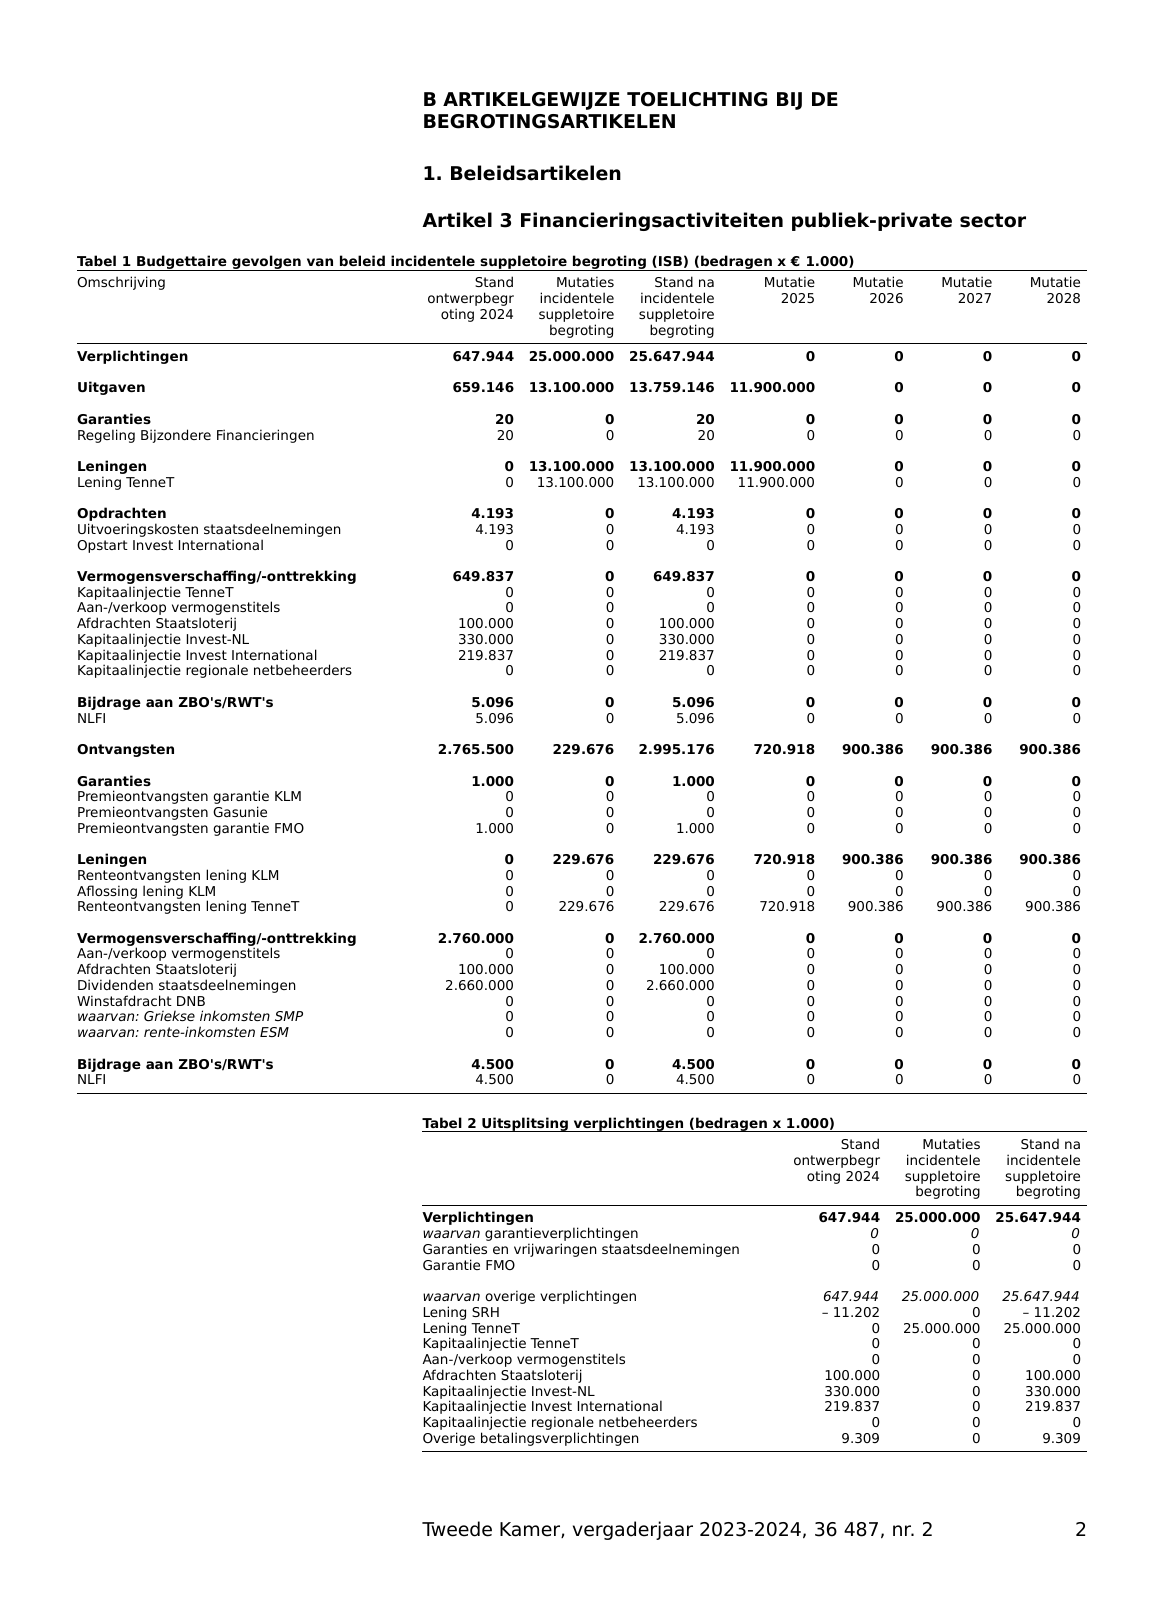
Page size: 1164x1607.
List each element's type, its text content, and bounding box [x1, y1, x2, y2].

table_cell 0 [720, 569, 821, 584]
table_cell [422, 1273, 785, 1289]
table_cell 720.918 [720, 852, 821, 868]
table_cell 0 [720, 868, 821, 883]
table_cell 0 [909, 569, 998, 584]
table_cell 0 [785, 1415, 886, 1431]
table_cell Verplichtingen [422, 1206, 785, 1226]
table_cell 1.000 [419, 773, 520, 789]
table_cell 0 [720, 695, 821, 710]
table_cell [821, 758, 909, 773]
table_cell 0 [419, 789, 520, 805]
table_cell [720, 553, 821, 569]
table_cell 13.100.000 [520, 459, 620, 474]
table_cell 647.944 [785, 1206, 886, 1226]
table_cell [998, 726, 1087, 742]
table_cell 0 [821, 412, 909, 427]
table_cell [720, 758, 821, 773]
table_cell Premieontvangsten Gasunie [77, 805, 419, 821]
table_cell 647.944 [419, 344, 520, 364]
table_cell 900.386 [998, 742, 1087, 758]
table_cell 0 [821, 931, 909, 946]
table_cell 0 [909, 648, 998, 663]
table_cell Garanties [77, 773, 419, 789]
table_cell [998, 679, 1087, 695]
table_cell Garanties [77, 412, 419, 427]
table_cell 0 [821, 710, 909, 726]
table_cell [821, 553, 909, 569]
table_cell [720, 679, 821, 695]
table_cell 25.000.000 [886, 1320, 986, 1336]
table_cell [821, 726, 909, 742]
table_cell [720, 726, 821, 742]
table_cell Aan-/verkoop vermogenstitels [77, 946, 419, 962]
table_cell [821, 443, 909, 459]
table_cell 4.500 [620, 1056, 720, 1072]
table_cell 0 [909, 663, 998, 679]
table_cell 0 [520, 522, 620, 537]
table_cell Aan-/verkoop vermogenstitels [77, 600, 419, 616]
table_cell 219.837 [986, 1399, 1087, 1415]
table_cell 219.837 [419, 648, 520, 663]
table_cell [77, 758, 419, 773]
table_cell Kapitaalinjectie regionale netbeheerders [77, 663, 419, 679]
table_cell [77, 443, 419, 459]
table_cell 229.676 [520, 899, 620, 915]
table_cell Aflossing lening KLM [77, 884, 419, 899]
table_cell [77, 490, 419, 506]
table_cell 0 [720, 1056, 821, 1072]
table_cell 900.386 [909, 899, 998, 915]
table_cell [909, 443, 998, 459]
table_cell [909, 679, 998, 695]
table_cell [77, 915, 419, 931]
table_cell Vermogensverschaffing/-onttrekking [77, 931, 419, 946]
table_cell [419, 443, 520, 459]
table_cell [720, 836, 821, 852]
table_cell Afdrachten Staatsloterij [77, 616, 419, 632]
table_cell [419, 553, 520, 569]
table_cell 0 [520, 946, 620, 962]
table_cell [419, 726, 520, 742]
table_cell 0 [998, 600, 1087, 616]
table_cell 100.000 [785, 1368, 886, 1383]
table_cell Aan-/verkoop vermogenstitels [422, 1352, 785, 1368]
table_cell 0 [821, 663, 909, 679]
table_cell Leningen [77, 459, 419, 474]
table_cell [998, 490, 1087, 506]
table_cell [620, 758, 720, 773]
table_cell 0 [886, 1368, 986, 1383]
table_cell 0 [520, 600, 620, 616]
table_cell 0 [998, 994, 1087, 1009]
table_cell 0 [419, 805, 520, 821]
table_cell [821, 836, 909, 852]
table_cell Bijdrage aan ZBO's/RWT's [77, 1056, 419, 1072]
table_cell [785, 1273, 886, 1289]
table_cell 0 [986, 1258, 1087, 1273]
table_cell 9.309 [986, 1431, 1087, 1451]
table_cell 25.000.000 [886, 1206, 986, 1226]
table_cell Lening SRH [422, 1305, 785, 1320]
table_cell waarvan: rente-inkomsten ESM [77, 1025, 419, 1041]
table_cell Garanties en vrijwaringen staatsdeelnemingen [422, 1242, 785, 1257]
table_cell 0 [909, 380, 998, 396]
table_cell [886, 1273, 986, 1289]
table_cell 0 [998, 695, 1087, 710]
table_cell 647.944 [785, 1289, 886, 1305]
table_cell 0 [998, 884, 1087, 899]
table_cell 0 [909, 773, 998, 789]
table_cell [998, 396, 1087, 412]
table_cell 13.100.000 [620, 459, 720, 474]
table_cell 0 [821, 538, 909, 553]
table_cell 0 [620, 994, 720, 1009]
table_cell 0 [909, 710, 998, 726]
table_cell 0 [886, 1399, 986, 1415]
table_cell 0 [909, 616, 998, 632]
table_cell 0 [720, 522, 821, 537]
table_cell 0 [821, 506, 909, 522]
table_cell Premieontvangsten garantie KLM [77, 789, 419, 805]
table_cell 0 [785, 1242, 886, 1257]
table_cell Mutatie 2026 [821, 271, 909, 343]
table_cell [419, 836, 520, 852]
table_cell 219.837 [620, 648, 720, 663]
table_cell 0 [720, 344, 821, 364]
table_cell 0 [720, 632, 821, 647]
subtitle Artikel 3 Financieringsactiviteiten publiek-private sector [422, 210, 1087, 232]
table_cell 0 [785, 1226, 886, 1242]
table_cell [909, 364, 998, 380]
table_cell 0 [520, 412, 620, 427]
table_cell 25.647.944 [986, 1289, 1087, 1305]
table_cell 0 [821, 344, 909, 364]
table_cell Opdrachten [77, 506, 419, 522]
table_cell 0 [419, 868, 520, 883]
table_cell [620, 679, 720, 695]
table_cell Mutatie 2028 [998, 271, 1087, 343]
table_cell 0 [886, 1258, 986, 1273]
table_cell Leningen [77, 852, 419, 868]
table_cell [77, 396, 419, 412]
table_cell 0 [909, 962, 998, 978]
table_cell 25.647.944 [620, 344, 720, 364]
table_cell 0 [886, 1336, 986, 1352]
table_cell 0 [720, 962, 821, 978]
table_cell 4.500 [419, 1056, 520, 1072]
table_cell Kapitaalinjectie TenneT [77, 585, 419, 600]
table_cell 330.000 [419, 632, 520, 647]
table_cell 0 [821, 1072, 909, 1093]
table_cell 720.918 [720, 742, 821, 758]
table_cell 0 [909, 475, 998, 490]
table_cell 0 [720, 663, 821, 679]
table_cell 0 [998, 427, 1087, 443]
table_cell 13.100.000 [620, 475, 720, 490]
table_cell 0 [821, 773, 909, 789]
table_cell 0 [886, 1226, 986, 1242]
table_cell [909, 915, 998, 931]
table_cell 0 [720, 994, 821, 1009]
table_cell Premieontvangsten garantie FMO [77, 821, 419, 836]
table_cell [909, 1041, 998, 1056]
table_cell 0 [998, 821, 1087, 836]
table_cell 0 [998, 1072, 1087, 1093]
table_cell 0 [821, 600, 909, 616]
table_cell 0 [821, 616, 909, 632]
table_cell Kapitaalinjectie Invest International [422, 1399, 785, 1415]
table_cell 0 [909, 695, 998, 710]
table_cell 0 [520, 648, 620, 663]
table_cell 0 [620, 789, 720, 805]
table_cell [520, 758, 620, 773]
table_cell 0 [785, 1258, 886, 1273]
table_cell 0 [998, 648, 1087, 663]
table_cell 0 [986, 1242, 1087, 1257]
table_cell 2.765.500 [419, 742, 520, 758]
table_cell 0 [998, 475, 1087, 490]
table_cell 0 [998, 616, 1087, 632]
table_cell 0 [720, 821, 821, 836]
table_cell 0 [909, 805, 998, 821]
table_cell [419, 679, 520, 695]
table_cell 0 [909, 931, 998, 946]
table_cell Regeling Bijzondere Financieringen [77, 427, 419, 443]
table_cell [909, 490, 998, 506]
table_cell Afdrachten Staatsloterij [77, 962, 419, 978]
table_cell 0 [419, 600, 520, 616]
table_cell Lening TenneT [77, 475, 419, 490]
table_cell Renteontvangsten lening TenneT [77, 899, 419, 915]
table_cell 0 [998, 663, 1087, 679]
table_cell 2.660.000 [620, 978, 720, 993]
table_cell 100.000 [419, 962, 520, 978]
table_cell 0 [720, 648, 821, 663]
table_cell 25.000.000 [886, 1289, 986, 1305]
table_cell [720, 915, 821, 931]
table_cell waarvan: Griekse inkomsten SMP [77, 1009, 419, 1025]
table_cell 0 [620, 585, 720, 600]
table_cell 0 [998, 632, 1087, 647]
table_cell 11.900.000 [720, 380, 821, 396]
table_cell [821, 1041, 909, 1056]
table_cell Verplichtingen [77, 344, 419, 364]
table_cell 0 [998, 962, 1087, 978]
table_cell 330.000 [620, 632, 720, 647]
table_cell [998, 1041, 1087, 1056]
table_cell 0 [419, 459, 520, 474]
table_cell [620, 915, 720, 931]
table_cell [520, 396, 620, 412]
table_cell 5.096 [419, 710, 520, 726]
table_cell 0 [998, 789, 1087, 805]
table_cell 4.500 [419, 1072, 520, 1093]
table_cell 0 [720, 538, 821, 553]
table_cell 0 [620, 868, 720, 883]
table_cell 0 [909, 1072, 998, 1093]
table_cell Winstafdracht DNB [77, 994, 419, 1009]
table_cell 0 [520, 773, 620, 789]
table_cell Omschrijving [77, 271, 419, 343]
table_cell 0 [520, 884, 620, 899]
table_cell [520, 679, 620, 695]
table_cell [821, 490, 909, 506]
table_cell 20 [419, 427, 520, 443]
table_cell 0 [720, 1025, 821, 1041]
table_cell 0 [720, 946, 821, 962]
table_cell 0 [419, 663, 520, 679]
table_cell 0 [909, 412, 998, 427]
table_cell [419, 490, 520, 506]
table_cell [520, 1041, 620, 1056]
table_cell 0 [821, 1009, 909, 1025]
table_cell Garantie FMO [422, 1258, 785, 1273]
table_cell Kapitaalinjectie Invest-NL [422, 1383, 785, 1399]
table_cell 0 [520, 931, 620, 946]
table_cell 0 [998, 805, 1087, 821]
table_cell [620, 364, 720, 380]
table_cell 4.193 [419, 522, 520, 537]
table_cell 0 [986, 1336, 1087, 1352]
table_cell 0 [419, 1009, 520, 1025]
table_cell Stand na incidentele suppletoire begroting [620, 271, 720, 343]
table_cell [419, 1041, 520, 1056]
table_cell 0 [785, 1352, 886, 1368]
table_cell Mutaties incidentele suppletoire begroting [886, 1132, 986, 1204]
table_cell 2.760.000 [620, 931, 720, 946]
table_cell [909, 396, 998, 412]
table_cell 0 [520, 616, 620, 632]
table_cell 229.676 [620, 852, 720, 868]
table_cell 900.386 [821, 852, 909, 868]
table_cell 0 [821, 632, 909, 647]
table_cell Afdrachten Staatsloterij [422, 1368, 785, 1383]
table_cell 0 [909, 1009, 998, 1025]
table_cell 0 [998, 412, 1087, 427]
table_cell 2.995.176 [620, 742, 720, 758]
table_cell 0 [821, 978, 909, 993]
table_cell 0 [720, 789, 821, 805]
table_cell 0 [821, 789, 909, 805]
table_cell [422, 1132, 785, 1204]
table_cell NLFI [77, 1072, 419, 1093]
table_cell [821, 679, 909, 695]
table_cell 0 [821, 427, 909, 443]
table_cell 0 [821, 695, 909, 710]
table_cell Stand ontwerpbegroting 2024 [785, 1132, 886, 1204]
table_cell 13.759.146 [620, 380, 720, 396]
table_cell – 11.202 [785, 1305, 886, 1320]
table_cell 0 [886, 1415, 986, 1431]
table_cell – 11.202 [986, 1305, 1087, 1320]
table_cell Kapitaalinjectie TenneT [422, 1336, 785, 1352]
table_cell [620, 553, 720, 569]
subtitle 1. Beleidsartikelen [422, 163, 1087, 185]
table_cell 0 [998, 1025, 1087, 1041]
table_cell 0 [998, 380, 1087, 396]
table_cell 0 [821, 805, 909, 821]
table_cell [77, 679, 419, 695]
table_cell 11.900.000 [720, 459, 821, 474]
table_cell waarvan garantieverplichtingen [422, 1226, 785, 1242]
table_cell 0 [620, 884, 720, 899]
table_cell 0 [998, 1056, 1087, 1072]
table_cell 0 [886, 1431, 986, 1451]
table_cell 0 [998, 1009, 1087, 1025]
table_cell 20 [620, 427, 720, 443]
table_cell 649.837 [620, 569, 720, 584]
table_cell [821, 396, 909, 412]
table_cell 0 [909, 538, 998, 553]
table_cell 0 [909, 632, 998, 647]
table_cell Renteontvangsten lening KLM [77, 868, 419, 883]
table_cell 0 [909, 459, 998, 474]
table_cell 0 [720, 884, 821, 899]
table_cell 0 [520, 506, 620, 522]
table_cell [520, 364, 620, 380]
table_cell 0 [886, 1352, 986, 1368]
table_cell Mutaties incidentele suppletoire begroting [520, 271, 620, 343]
table_cell 25.000.000 [986, 1320, 1087, 1336]
table_cell 5.096 [620, 710, 720, 726]
table_cell 100.000 [986, 1368, 1087, 1383]
table_cell 219.837 [785, 1399, 886, 1415]
table_cell [998, 836, 1087, 852]
table_cell 0 [909, 884, 998, 899]
table_cell 1.000 [419, 821, 520, 836]
table_cell [520, 726, 620, 742]
table_cell 100.000 [620, 616, 720, 632]
table_cell 0 [620, 538, 720, 553]
table_cell [77, 726, 419, 742]
table_cell [520, 490, 620, 506]
table_cell 0 [998, 585, 1087, 600]
table_cell 0 [821, 1056, 909, 1072]
table_cell 0 [520, 632, 620, 647]
table_cell 0 [520, 1009, 620, 1025]
table_cell Kapitaalinjectie regionale netbeheerders [422, 1415, 785, 1431]
table_cell 25.000.000 [520, 344, 620, 364]
table_cell 330.000 [986, 1383, 1087, 1399]
table_cell 0 [909, 522, 998, 537]
table_header Tabel 2 Uitsplitsing verplichtingen (bedragen x 1.000) [422, 1116, 1087, 1131]
table_cell 0 [720, 412, 821, 427]
table_cell 0 [998, 344, 1087, 364]
table_cell 0 [720, 506, 821, 522]
table_cell 0 [620, 600, 720, 616]
table_cell 0 [520, 789, 620, 805]
table_cell 0 [821, 380, 909, 396]
table_cell [620, 490, 720, 506]
table_cell Kapitaalinjectie Invest International [77, 648, 419, 663]
table_cell 0 [620, 1025, 720, 1041]
table_cell 0 [520, 710, 620, 726]
table_cell [77, 364, 419, 380]
table_cell 0 [419, 994, 520, 1009]
table_cell 0 [520, 585, 620, 600]
table_cell 0 [520, 1072, 620, 1093]
table_cell 0 [986, 1415, 1087, 1431]
table_cell 5.096 [620, 695, 720, 710]
table_cell 0 [909, 946, 998, 962]
table_cell 25.647.944 [986, 1206, 1087, 1226]
table_cell 0 [821, 994, 909, 1009]
table_cell 0 [821, 946, 909, 962]
table_cell 0 [620, 1009, 720, 1025]
table_cell Lening TenneT [422, 1320, 785, 1336]
table_header Tabel 1 Budgettaire gevolgen van beleid incidentele suppletoire begroting (ISB) (bedragen x € 1.000) [77, 254, 1087, 269]
table_cell [520, 915, 620, 931]
table_cell 0 [998, 569, 1087, 584]
table_cell [998, 915, 1087, 931]
table_cell 900.386 [909, 852, 998, 868]
table_cell [720, 364, 821, 380]
table_cell 0 [419, 852, 520, 868]
table_cell Vermogensverschaffing/-onttrekking [77, 569, 419, 584]
table_cell [720, 396, 821, 412]
table_cell 0 [720, 1009, 821, 1025]
table_cell 0 [998, 459, 1087, 474]
table_cell 0 [520, 427, 620, 443]
table_cell 0 [520, 538, 620, 553]
table_cell 0 [720, 1072, 821, 1093]
table_cell 0 [998, 931, 1087, 946]
table_cell 2.760.000 [419, 931, 520, 946]
table_cell 9.309 [785, 1431, 886, 1451]
table_cell [909, 758, 998, 773]
table_cell 1.000 [620, 821, 720, 836]
table_cell 0 [520, 569, 620, 584]
table_cell [77, 553, 419, 569]
table_cell 0 [909, 994, 998, 1009]
table_cell 0 [998, 538, 1087, 553]
table_cell 229.676 [620, 899, 720, 915]
table_cell 0 [419, 475, 520, 490]
table_cell 900.386 [998, 852, 1087, 868]
table_cell 0 [620, 663, 720, 679]
table_cell 0 [998, 522, 1087, 537]
table_cell 20 [419, 412, 520, 427]
table_cell 0 [998, 773, 1087, 789]
table_cell 4.193 [620, 522, 720, 537]
table_cell 0 [821, 585, 909, 600]
table_cell 0 [886, 1383, 986, 1399]
table_cell 0 [520, 805, 620, 821]
table_cell [909, 553, 998, 569]
table_cell [419, 364, 520, 380]
table_cell 0 [886, 1305, 986, 1320]
table_cell 0 [909, 1025, 998, 1041]
table_cell 0 [886, 1242, 986, 1257]
table_cell [909, 836, 998, 852]
table_cell 5.096 [419, 695, 520, 710]
table_cell Uitgaven [77, 380, 419, 396]
table_cell 0 [720, 805, 821, 821]
table_cell 0 [520, 663, 620, 679]
table_cell 11.900.000 [720, 475, 821, 490]
table_cell Ontvangsten [77, 742, 419, 758]
table_cell Bijdrage aan ZBO's/RWT's [77, 695, 419, 710]
table_cell 0 [720, 773, 821, 789]
table_cell 0 [520, 994, 620, 1009]
table_cell 0 [785, 1320, 886, 1336]
table_cell NLFI [77, 710, 419, 726]
table_cell [720, 490, 821, 506]
table_cell 0 [821, 569, 909, 584]
table_cell Uitvoeringskosten staatsdeelnemingen [77, 522, 419, 537]
table_cell 0 [909, 789, 998, 805]
table_cell 100.000 [620, 962, 720, 978]
table_cell [520, 443, 620, 459]
table_cell 900.386 [909, 742, 998, 758]
table_cell [520, 836, 620, 852]
table_cell [520, 553, 620, 569]
table_cell 649.837 [419, 569, 520, 584]
table_cell 0 [998, 978, 1087, 993]
table_cell 0 [909, 600, 998, 616]
table_cell 0 [520, 1056, 620, 1072]
table_cell Opstart Invest International [77, 538, 419, 553]
table_cell 0 [720, 978, 821, 993]
table_cell [998, 758, 1087, 773]
table_cell 0 [520, 695, 620, 710]
table_cell 0 [821, 648, 909, 663]
table_cell 330.000 [785, 1383, 886, 1399]
subtitle B ARTIKELGEWIJZE TOELICHTING BIJ DE BEGROTINGSARTIKELEN [422, 89, 1087, 133]
table_cell [620, 726, 720, 742]
table_cell 0 [909, 427, 998, 443]
table_cell Mutatie 2027 [909, 271, 998, 343]
table_cell [821, 915, 909, 931]
table_cell [419, 915, 520, 931]
table_cell 0 [785, 1336, 886, 1352]
table_cell 900.386 [821, 742, 909, 758]
table_cell Dividenden staatsdeelnemingen [77, 978, 419, 993]
table_cell 0 [419, 884, 520, 899]
table_cell 2.660.000 [419, 978, 520, 993]
table_cell Stand na incidentele suppletoire begroting [986, 1132, 1087, 1204]
table_cell 229.676 [520, 742, 620, 758]
table_cell [620, 836, 720, 852]
table_cell [419, 758, 520, 773]
table_cell 0 [620, 805, 720, 821]
table_cell [620, 1041, 720, 1056]
table_cell 0 [909, 506, 998, 522]
table_cell 229.676 [520, 852, 620, 868]
table_cell 0 [720, 710, 821, 726]
table_cell 20 [620, 412, 720, 427]
table_cell 900.386 [821, 899, 909, 915]
table_cell 0 [520, 821, 620, 836]
table_cell 0 [821, 522, 909, 537]
table_cell [986, 1273, 1087, 1289]
table_cell 4.193 [620, 506, 720, 522]
table_cell 0 [620, 946, 720, 962]
table_cell 900.386 [998, 899, 1087, 915]
table_cell 4.500 [620, 1072, 720, 1093]
table_cell 0 [821, 962, 909, 978]
table_cell [998, 364, 1087, 380]
table_cell 720.918 [720, 899, 821, 915]
table_cell [909, 726, 998, 742]
table_cell 0 [419, 1025, 520, 1041]
table_cell Stand ontwerpbegroting 2024 [419, 271, 520, 343]
table_cell 0 [720, 585, 821, 600]
table_cell 100.000 [419, 616, 520, 632]
table_cell [77, 836, 419, 852]
table_cell 0 [909, 1056, 998, 1072]
table_cell 0 [821, 821, 909, 836]
table_cell 13.100.000 [520, 380, 620, 396]
table_cell 0 [520, 1025, 620, 1041]
table_cell 659.146 [419, 380, 520, 396]
table_cell 0 [419, 585, 520, 600]
table_cell Mutatie 2025 [720, 271, 821, 343]
table_cell 0 [720, 600, 821, 616]
table_cell 0 [520, 978, 620, 993]
table_cell 0 [998, 868, 1087, 883]
table_cell 0 [909, 585, 998, 600]
table_cell 0 [419, 946, 520, 962]
table_cell [620, 396, 720, 412]
table_cell 0 [909, 821, 998, 836]
table_cell [998, 553, 1087, 569]
table_cell 0 [720, 616, 821, 632]
table_cell 0 [821, 475, 909, 490]
table_cell 0 [998, 506, 1087, 522]
table_cell 13.100.000 [520, 475, 620, 490]
table_cell 0 [520, 962, 620, 978]
table_cell [720, 443, 821, 459]
table_cell 0 [986, 1226, 1087, 1242]
table_cell 0 [909, 868, 998, 883]
table_cell 1.000 [620, 773, 720, 789]
table_cell 0 [419, 538, 520, 553]
table_cell [77, 1041, 419, 1056]
table_cell 0 [821, 884, 909, 899]
table_cell 0 [520, 868, 620, 883]
table_cell [821, 364, 909, 380]
table_cell 0 [821, 868, 909, 883]
table_cell [998, 443, 1087, 459]
table_cell 0 [986, 1352, 1087, 1368]
table_cell 0 [909, 978, 998, 993]
table_cell 0 [419, 899, 520, 915]
table_cell Overige betalingsverplichtingen [422, 1431, 785, 1451]
table_cell 4.193 [419, 506, 520, 522]
table_cell 0 [720, 427, 821, 443]
table_cell 0 [998, 946, 1087, 962]
table_cell [720, 1041, 821, 1056]
table_cell 0 [720, 931, 821, 946]
table_cell 0 [998, 710, 1087, 726]
table_cell [419, 396, 520, 412]
table_cell waarvan overige verplichtingen [422, 1289, 785, 1305]
table_cell 0 [821, 1025, 909, 1041]
table_cell [620, 443, 720, 459]
table_cell 0 [821, 459, 909, 474]
table_cell 0 [909, 344, 998, 364]
table_cell Kapitaalinjectie Invest-NL [77, 632, 419, 647]
